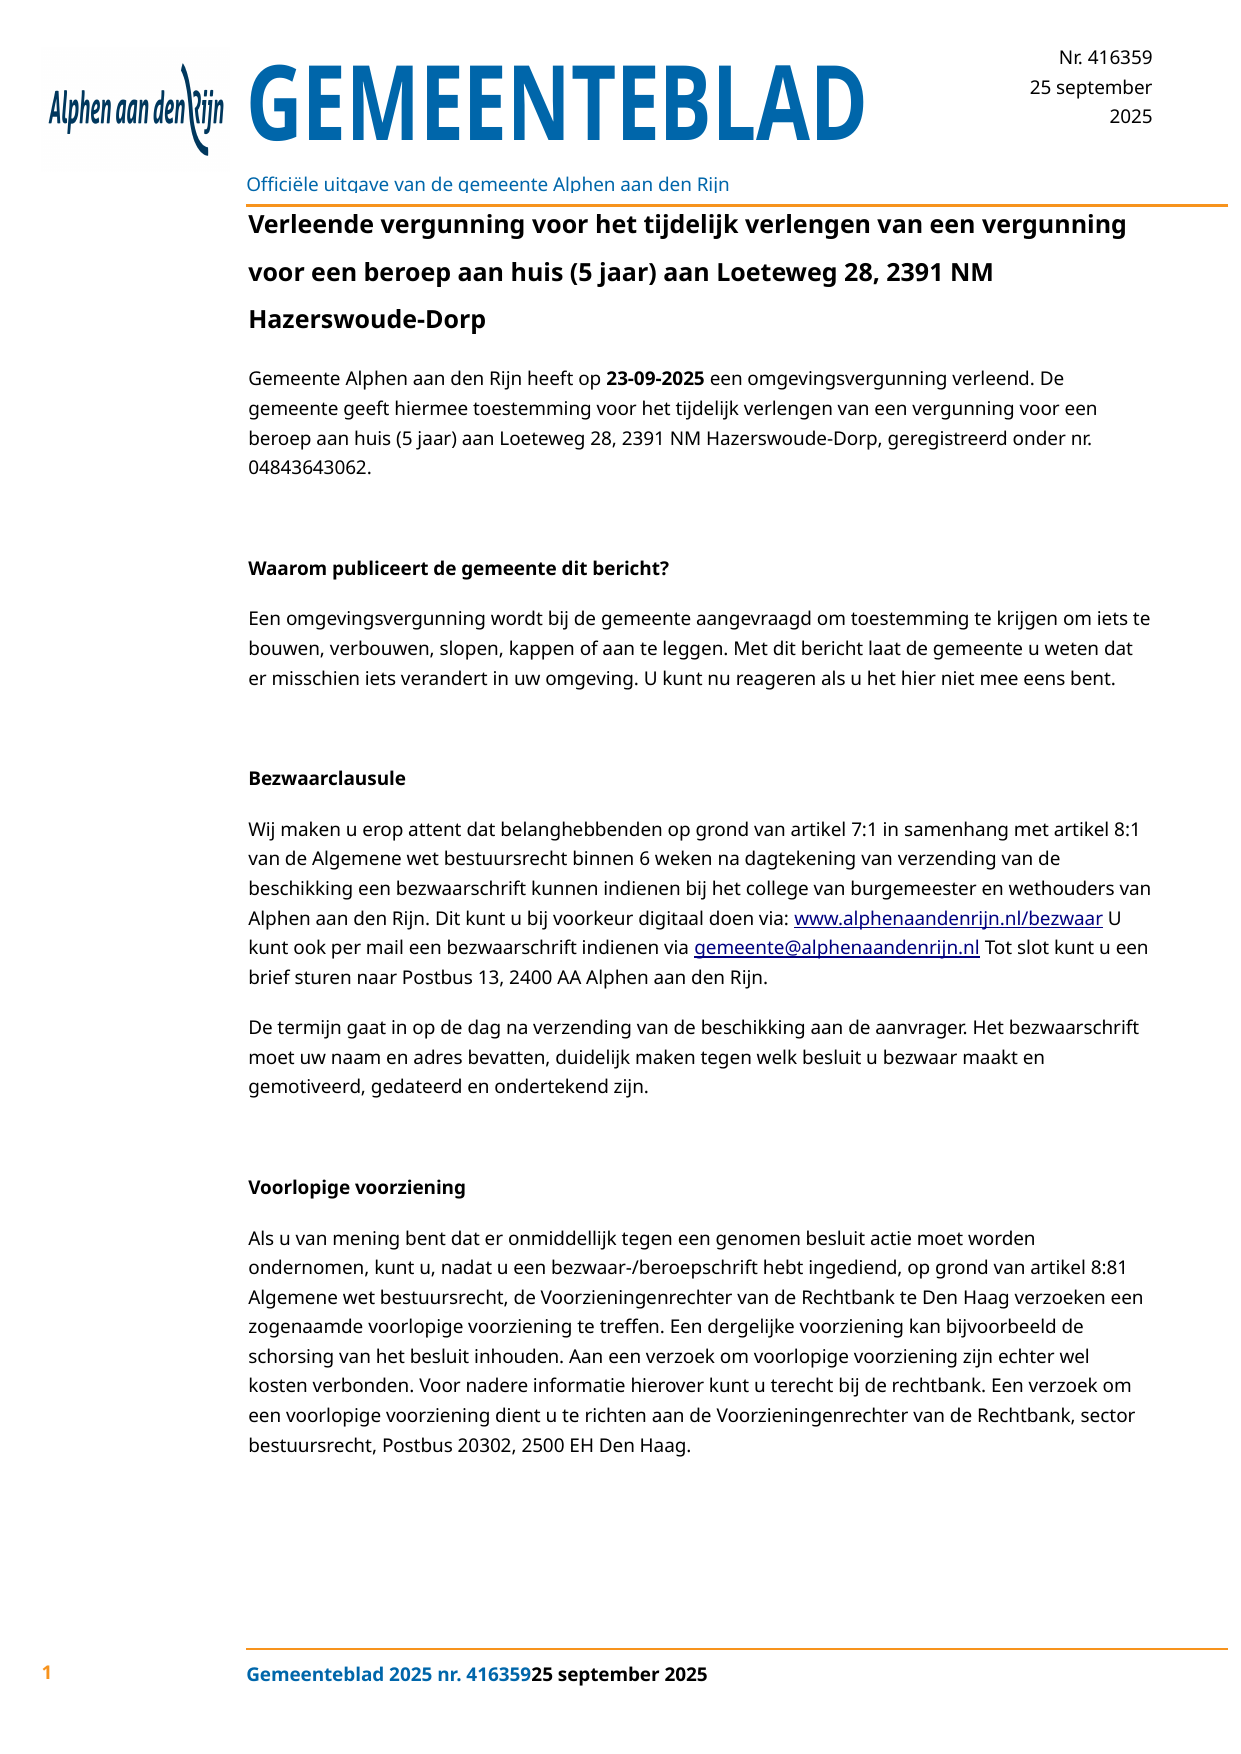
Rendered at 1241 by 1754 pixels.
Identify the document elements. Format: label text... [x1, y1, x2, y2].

text Bezwaarclausule [248, 766, 1152, 791]
text Een omgevingsvergunning wordt bij de gemeente aangevraagd om toestemming te krijgen om iets te bouwen, verbouwen, slopen, kappen of aan te leggen. Met dit bericht laat de gemeente u weten dat er misschien iets verandert in uw omgeving. U kunt nu reageren als u het hier niet mee eens bent. [248, 606, 1152, 690]
text De termijn gaat in op de dag na verzending van de beschikking aan de aanvrager. Het bezwaarschrift moet uw naam en adres bevatten, duidelijk maken tegen welk besluit u bezwaar maakt en gemotiveerd, gedateerd en ondertekend zijn. [248, 1014, 1152, 1099]
text Waarom publiceert de gemeente dit bericht? [248, 555, 1152, 581]
picture [41, 47, 231, 172]
text Voorlopige voorziening [248, 1174, 1152, 1200]
text Verleende vergunning voor het tijdelijk verlengen van een vergunning voor een beroep aan huis (5 jaar) aan Loeteweg 28, 2391 NM Hazerswoude-Dorp [248, 207, 1152, 336]
text Gemeente Alphen aan den Rijn heeft op 23-09-2025 een omgevingsvergunning verleend. De gemeente geeft hiermee toestemming voor het tijdelijk verlengen van een vergunning voor een beroep aan huis (5 jaar) aan Loeteweg 28, 2391 NM Hazerswoude-Dorp, geregistreerd onder nr. 04843643062. [248, 366, 1152, 480]
text Als u van mening bent dat er onmiddellijk tegen een genomen besluit actie moet worden ondernomen, kunt u, nadat u een bezwaar-/beroepschrift hebt ingediend, op grond van artikel 8:81 Algemene wet bestuursrecht, de Voorzieningenrechter van de Rechtbank te Den Haag verzoeken een zogenaamde voorlopige voorziening te treffen. Een dergelijke voorziening kan bijvoorbeeld de schorsing van het besluit inhouden. Aan een verzoek om voorlopige voorziening zijn echter wel kosten verbonden. Voor nadere informatie hierover kunt u terecht bij de rechtbank. Een verzoek om een voorlopige voorziening dient u te richten aan de Voorzieningenrechter van de Rechtbank, sector bestuursrecht, Postbus 20302, 2500 EH Den Haag. [248, 1225, 1152, 1457]
text Wij maken u erop attent dat belanghebbenden op grond van artikel 7:1 in samenhang met artikel 8:1 van de Algemene wet bestuursrecht binnen 6 weken na dagtekening van verzending van de beschikking een bezwaarschrift kunnen indienen bij het college van burgemeester en wethouders van Alphen aan den Rijn. Dit kunt u bij voorkeur digitaal doen via: www.alphenaandenrijn.nl/bezwaar U kunt ook per mail een bezwaarschrift indienen via gemeente@alphenaandenrijn.nl Tot slot kunt u een brief sturen naar Postbus 13, 2400 AA Alphen aan den Rijn. [248, 816, 1152, 989]
